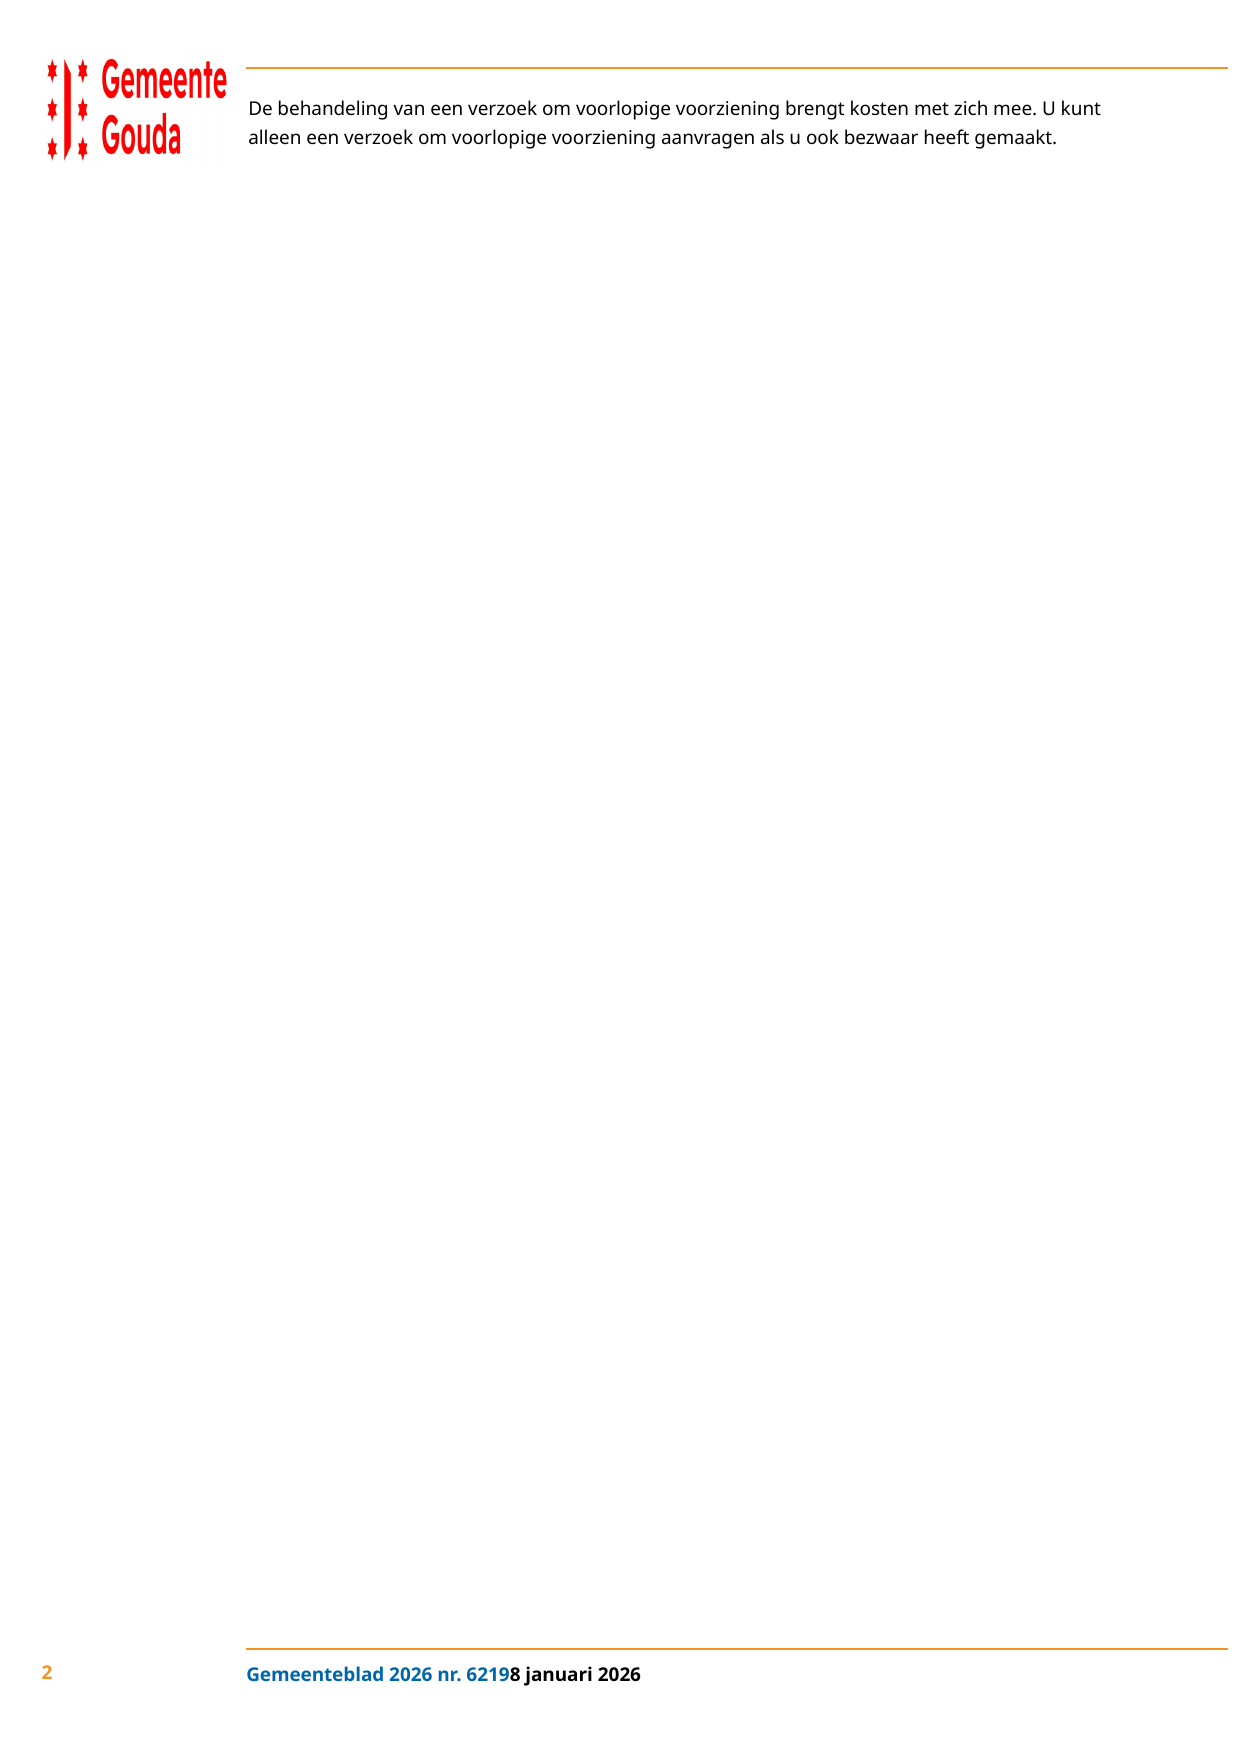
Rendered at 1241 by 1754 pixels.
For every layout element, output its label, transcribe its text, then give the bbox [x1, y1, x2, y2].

text De behandeling van een verzoek om voorlopige voorziening brengt kosten met zich mee. U kunt alleen een verzoek om voorlopige voorziening aanvragen als u ook bezwaar heeft gemaakt. [248, 95, 1152, 150]
picture [41, 47, 231, 172]
